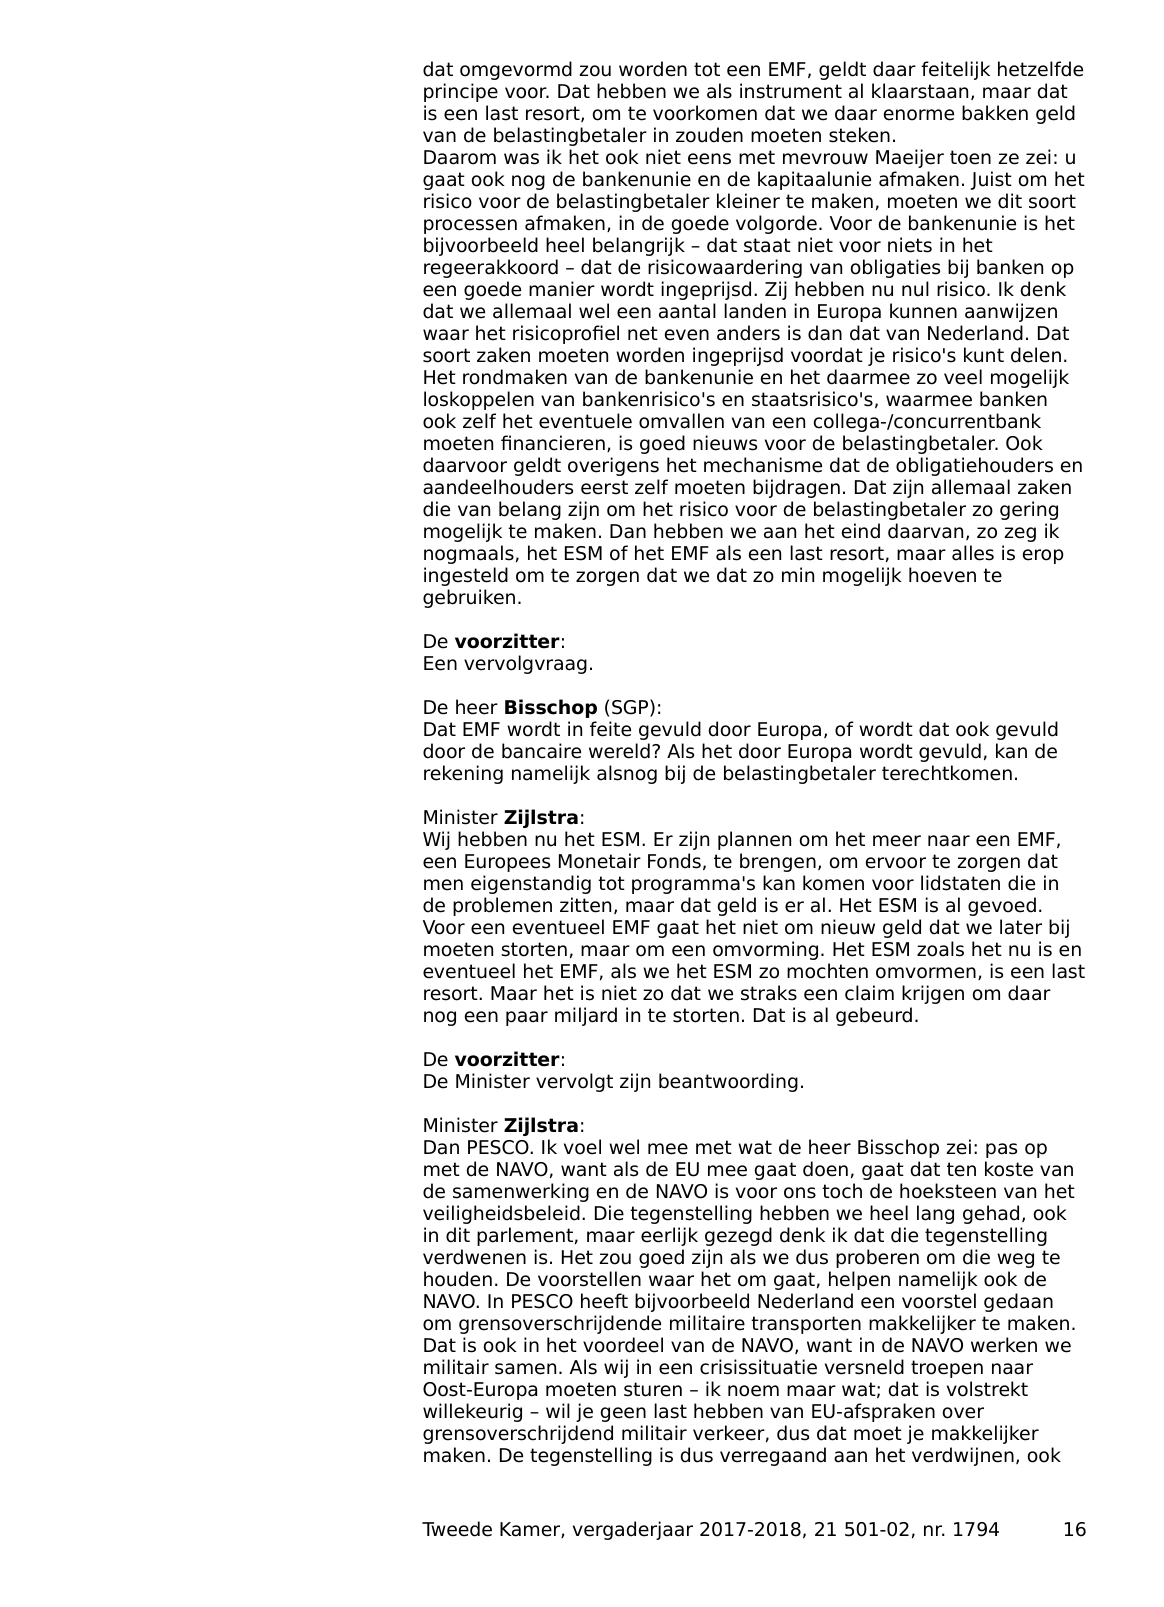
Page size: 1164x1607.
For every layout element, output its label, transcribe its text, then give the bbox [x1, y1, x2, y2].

text dat omgevormd zou worden tot een EMF, geldt daar feitelijk hetzelfde principe voor. Dat hebben we als instrument al klaarstaan, maar dat is een last resort, om te voorkomen dat we daar enorme bakken geld van de belastingbetaler in zouden moeten steken. [422, 59, 1087, 147]
text De Minister vervolgt zijn beantwoording. [422, 1071, 1087, 1093]
text Dat EMF wordt in feite gevuld door Europa, of wordt dat ook gevuld door de bancaire wereld? Als het door Europa wordt gevuld, kan de rekening namelijk alsnog bij de belastingbetaler terechtkomen. [422, 719, 1087, 785]
text Daarom was ik het ook niet eens met mevrouw Maeijer toen ze zei: u gaat ook nog de bankenunie en de kapitaalunie afmaken. Juist om het risico voor de belastingbetaler kleiner te maken, moeten we dit soort processen afmaken, in de goede volgorde. Voor de bankenunie is het bijvoorbeeld heel belangrijk – dat staat niet voor niets in het regeerakkoord – dat de risicowaardering van obligaties bij banken op een goede manier wordt ingeprijsd. Zij hebben nu nul risico. Ik denk dat we allemaal wel een aantal landen in Europa kunnen aanwijzen waar het risicoprofiel net even anders is dan dat van Nederland. Dat soort zaken moeten worden ingeprijsd voordat je risico's kunt delen. Het rondmaken van de bankenunie en het daarmee zo veel mogelijk loskoppelen van bankenrisico's en staatsrisico's, waarmee banken ook zelf het eventuele omvallen van een collega-/concurrentbank moeten financieren, is goed nieuws voor de belastingbetaler. Ook daarvoor geldt overigens het mechanisme dat de obligatiehouders en aandeelhouders eerst zelf moeten bijdragen. Dat zijn allemaal zaken die van belang zijn om het risico voor de belastingbetaler zo gering mogelijk te maken. Dan hebben we aan het eind daarvan, zo zeg ik nogmaals, het ESM of het EMF als een last resort, maar alles is erop ingesteld om te zorgen dat we dat zo min mogelijk hoeven te gebruiken. [422, 147, 1087, 608]
text Minister Zijlstra: [422, 807, 1087, 829]
text De voorzitter: [422, 631, 1087, 653]
text Minister Zijlstra: [422, 1115, 1087, 1137]
text Een vervolgvraag. [422, 653, 1087, 675]
text De heer Bisschop (SGP): [422, 697, 1087, 719]
text Dan PESCO. Ik voel wel mee met wat de heer Bisschop zei: pas op met de NAVO, want als de EU mee gaat doen, gaat dat ten koste van de samenwerking en de NAVO is voor ons toch de hoeksteen van het veiligheidsbeleid. Die tegenstelling hebben we heel lang gehad, ook in dit parlement, maar eerlijk gezegd denk ik dat die tegenstelling verdwenen is. Het zou goed zijn als we dus proberen om die weg te houden. De voorstellen waar het om gaat, helpen namelijk ook de NAVO. In PESCO heeft bijvoorbeeld Nederland een voorstel gedaan om grensoverschrijdende militaire transporten makkelijker te maken. Dat is ook in het voordeel van de NAVO, want in de NAVO werken we militair samen. Als wij in een crisissituatie versneld troepen naar Oost-Europa moeten sturen – ik noem maar wat; dat is volstrekt willekeurig – wil je geen last hebben van EU-afspraken over grensoverschrijdend militair verkeer, dus dat moet je makkelijker maken. De tegenstelling is dus verregaand aan het verdwijnen, ook [422, 1137, 1087, 1467]
text De voorzitter: [422, 1049, 1087, 1071]
text Wij hebben nu het ESM. Er zijn plannen om het meer naar een EMF, een Europees Monetair Fonds, te brengen, om ervoor te zorgen dat men eigenstandig tot programma's kan komen voor lidstaten die in de problemen zitten, maar dat geld is er al. Het ESM is al gevoed. Voor een eventueel EMF gaat het niet om nieuw geld dat we later bij moeten storten, maar om een omvorming. Het ESM zoals het nu is en eventueel het EMF, als we het ESM zo mochten omvormen, is een last resort. Maar het is niet zo dat we straks een claim krijgen om daar nog een paar miljard in te storten. Dat is al gebeurd. [422, 829, 1087, 1027]
